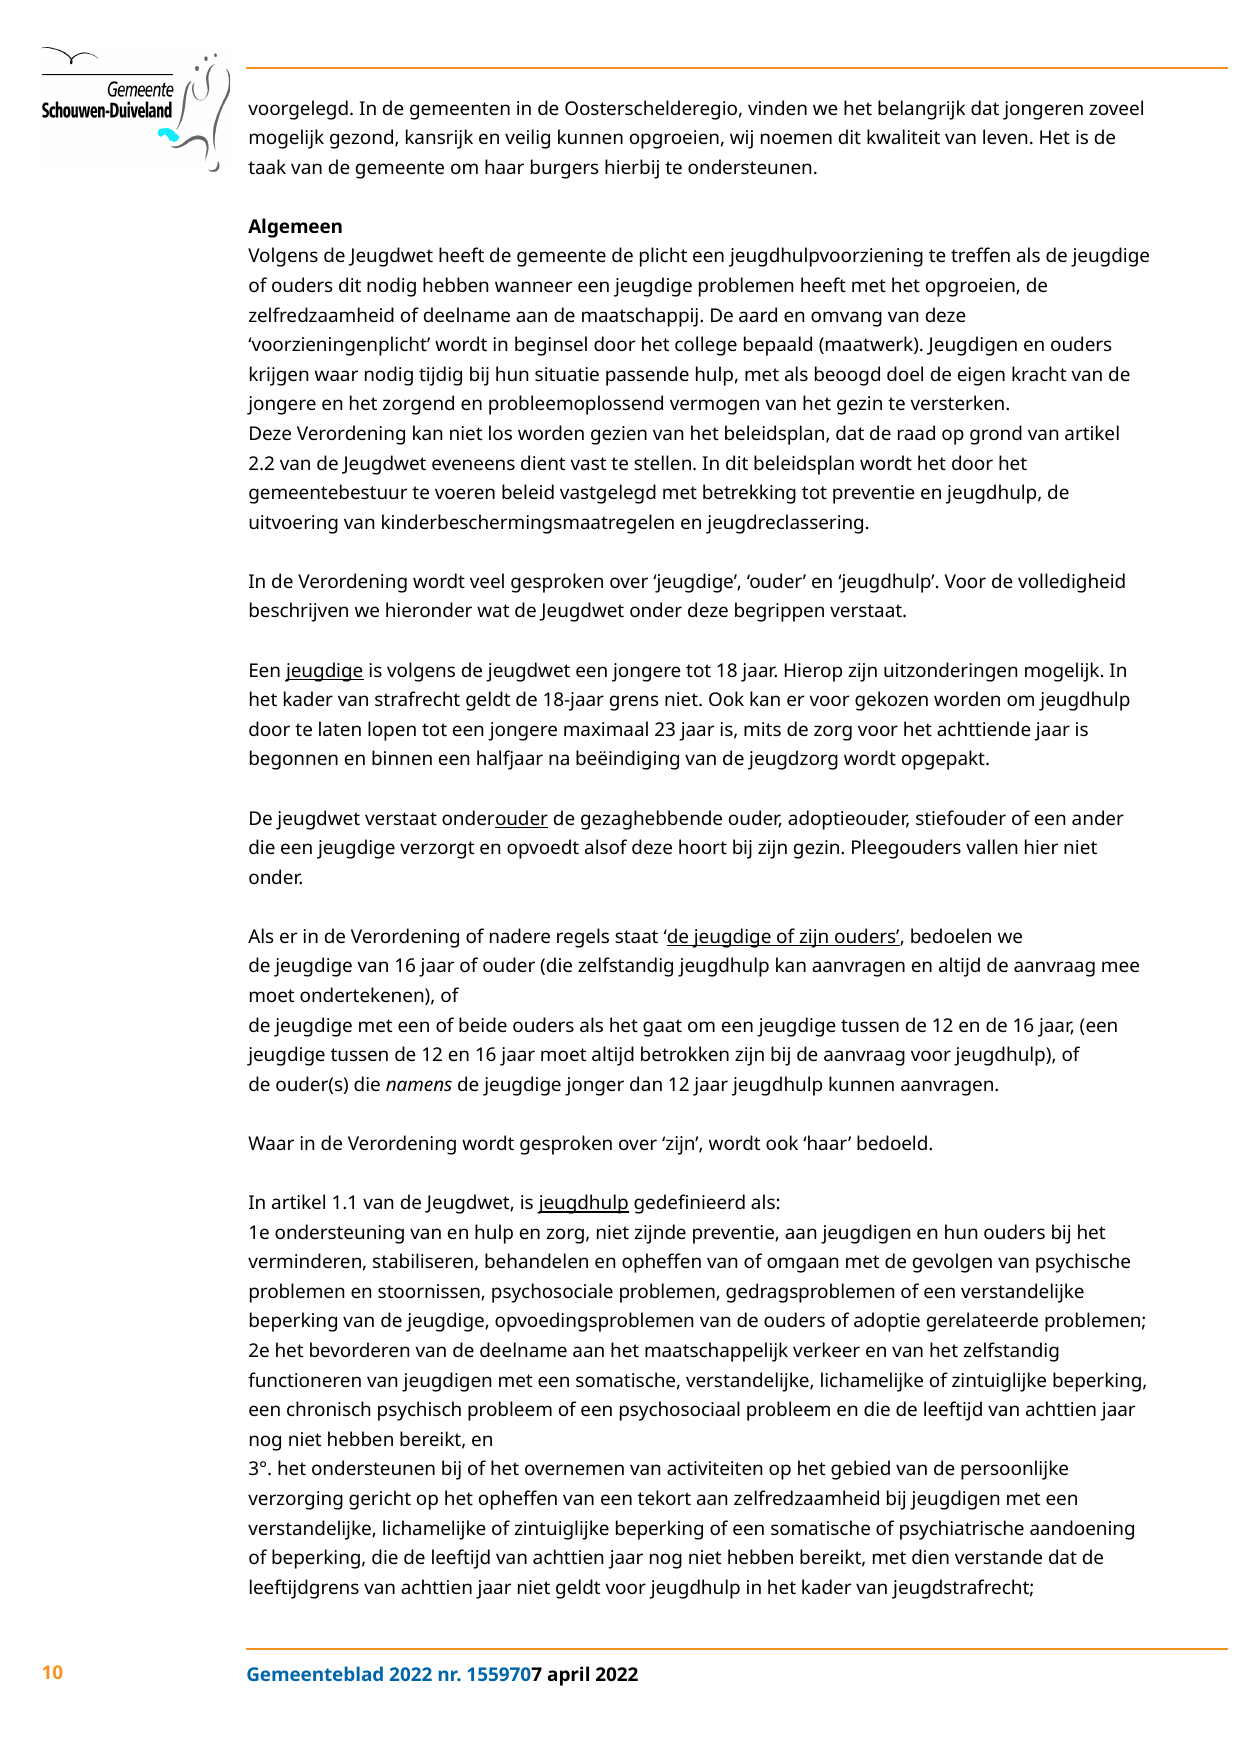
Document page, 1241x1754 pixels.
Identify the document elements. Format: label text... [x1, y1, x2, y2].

text voorgelegd. In de gemeenten in de Oosterschelderegio, vinden we het belangrijk dat jongeren zoveel mogelijk gezond, kansrijk en veilig kunnen opgroeien, wij noemen dit kwaliteit van leven. Het is de taak van de gemeente om haar burgers hierbij te ondersteunen. [248, 95, 1152, 180]
text De jeugdwet verstaat onderouder de gezaghebbende ouder, adoptieouder, stiefouder of een ander die een jeugdige verzorgt en opvoedt alsof deze hoort bij zijn gezin. Pleegouders vallen hier niet onder. [248, 805, 1152, 890]
text In artikel 1.1 van de Jeugdwet, is jeugdhulp gedefinieerd als: [248, 1189, 1152, 1215]
text de ouder(s) die namens de jeugdige jonger dan 12 jaar jeugdhulp kunnen aanvragen. [248, 1071, 1152, 1097]
text 3°. het ondersteunen bij of het overnemen van activiteiten op het gebied van de persoonlijke verzorging gericht op het opheffen van een tekort aan zelfredzaamheid bij jeugdigen met een verstandelijke, lichamelijke of zintuiglijke beperking of een somatische of psychiatrische aandoening of beperking, die de leeftijd van achttien jaar nog niet hebben bereikt, met dien verstande dat de leeftijdgrens van achttien jaar niet geldt voor jeugdhulp in het kader van jeugdstrafrecht; [248, 1456, 1152, 1600]
text 2e het bevorderen van de deelname aan het maatschappelijk verkeer en van het zelfstandig functioneren van jeugdigen met een somatische, verstandelijke, lichamelijke of zintuiglijke beperking, een chronisch psychisch probleem of een psychosociaal probleem en die de leeftijd van achttien jaar nog niet hebben bereikt, en [248, 1337, 1152, 1452]
text Waar in de Verordening wordt gesproken over ‘zijn’, wordt ook ‘haar’ bedoeld. [248, 1130, 1152, 1156]
text Een jeugdige is volgens de jeugdwet een jongere tot 18 jaar. Hierop zijn uitzonderingen mogelijk. In het kader van strafrecht geldt de 18-jaar grens niet. Ook kan er voor gekozen worden om jeugdhulp door te laten lopen tot een jongere maximaal 23 jaar is, mits de zorg voor het achttiende jaar is begonnen en binnen een halfjaar na beëindiging van de jeugdzorg wordt opgepakt. [248, 657, 1152, 771]
picture [41, 47, 231, 172]
text Als er in de Verordening of nadere regels staat ‘de jeugdige of zijn ouders’, bedoelen we [248, 923, 1152, 949]
text 1e ondersteuning van en hulp en zorg, niet zijnde preventie, aan jeugdigen en hun ouders bij het verminderen, stabiliseren, behandelen en opheffen van of omgaan met de gevolgen van psychische problemen en stoornissen, psychosociale problemen, gedragsproblemen of een verstandelijke beperking van de jeugdige, opvoedingsproblemen van de ouders of adoptie gerelateerde problemen; [248, 1219, 1152, 1333]
text Deze Verordening kan niet los worden gezien van het beleidsplan, dat de raad op grond van artikel 2.2 van de Jeugdwet eveneens dient vast te stellen. In dit beleidsplan wordt het door het gemeentebestuur te voeren beleid vastgelegd met betrekking tot preventie en jeugdhulp, de uitvoering van kinderbeschermingsmaatregelen en jeugdreclassering. [248, 420, 1152, 535]
text Volgens de Jeugdwet heeft de gemeente de plicht een jeugdhulpvoorziening te treffen als de jeugdige of ouders dit nodig hebben wanneer een jeugdige problemen heeft met het opgroeien, de zelfredzaamheid of deelname aan de maatschappij. De aard en omvang van deze ‘voorzieningenplicht’ wordt in beginsel door het college bepaald (maatwerk). Jeugdigen en ouders krijgen waar nodig tijdig bij hun situatie passende hulp, met als beoogd doel de eigen kracht van de jongere en het zorgend en probleemoplossend vermogen van het gezin te versterken. [248, 243, 1152, 416]
text de jeugdige met een of beide ouders als het gaat om een jeugdige tussen de 12 en de 16 jaar, (een jeugdige tussen de 12 en 16 jaar moet altijd betrokken zijn bij de aanvraag voor jeugdhulp), of [248, 1012, 1152, 1067]
text Algemeen [248, 213, 1152, 239]
text In de Verordening wordt veel gesproken over ‘jeugdige’, ‘ouder’ en ‘jeugdhulp’. Voor de volledigheid beschrijven we hieronder wat de Jeugdwet onder deze begrippen verstaat. [248, 568, 1152, 623]
text de jeugdige van 16 jaar of ouder (die zelfstandig jeugdhulp kan aanvragen en altijd de aanvraag mee moet ondertekenen), of [248, 953, 1152, 1008]
